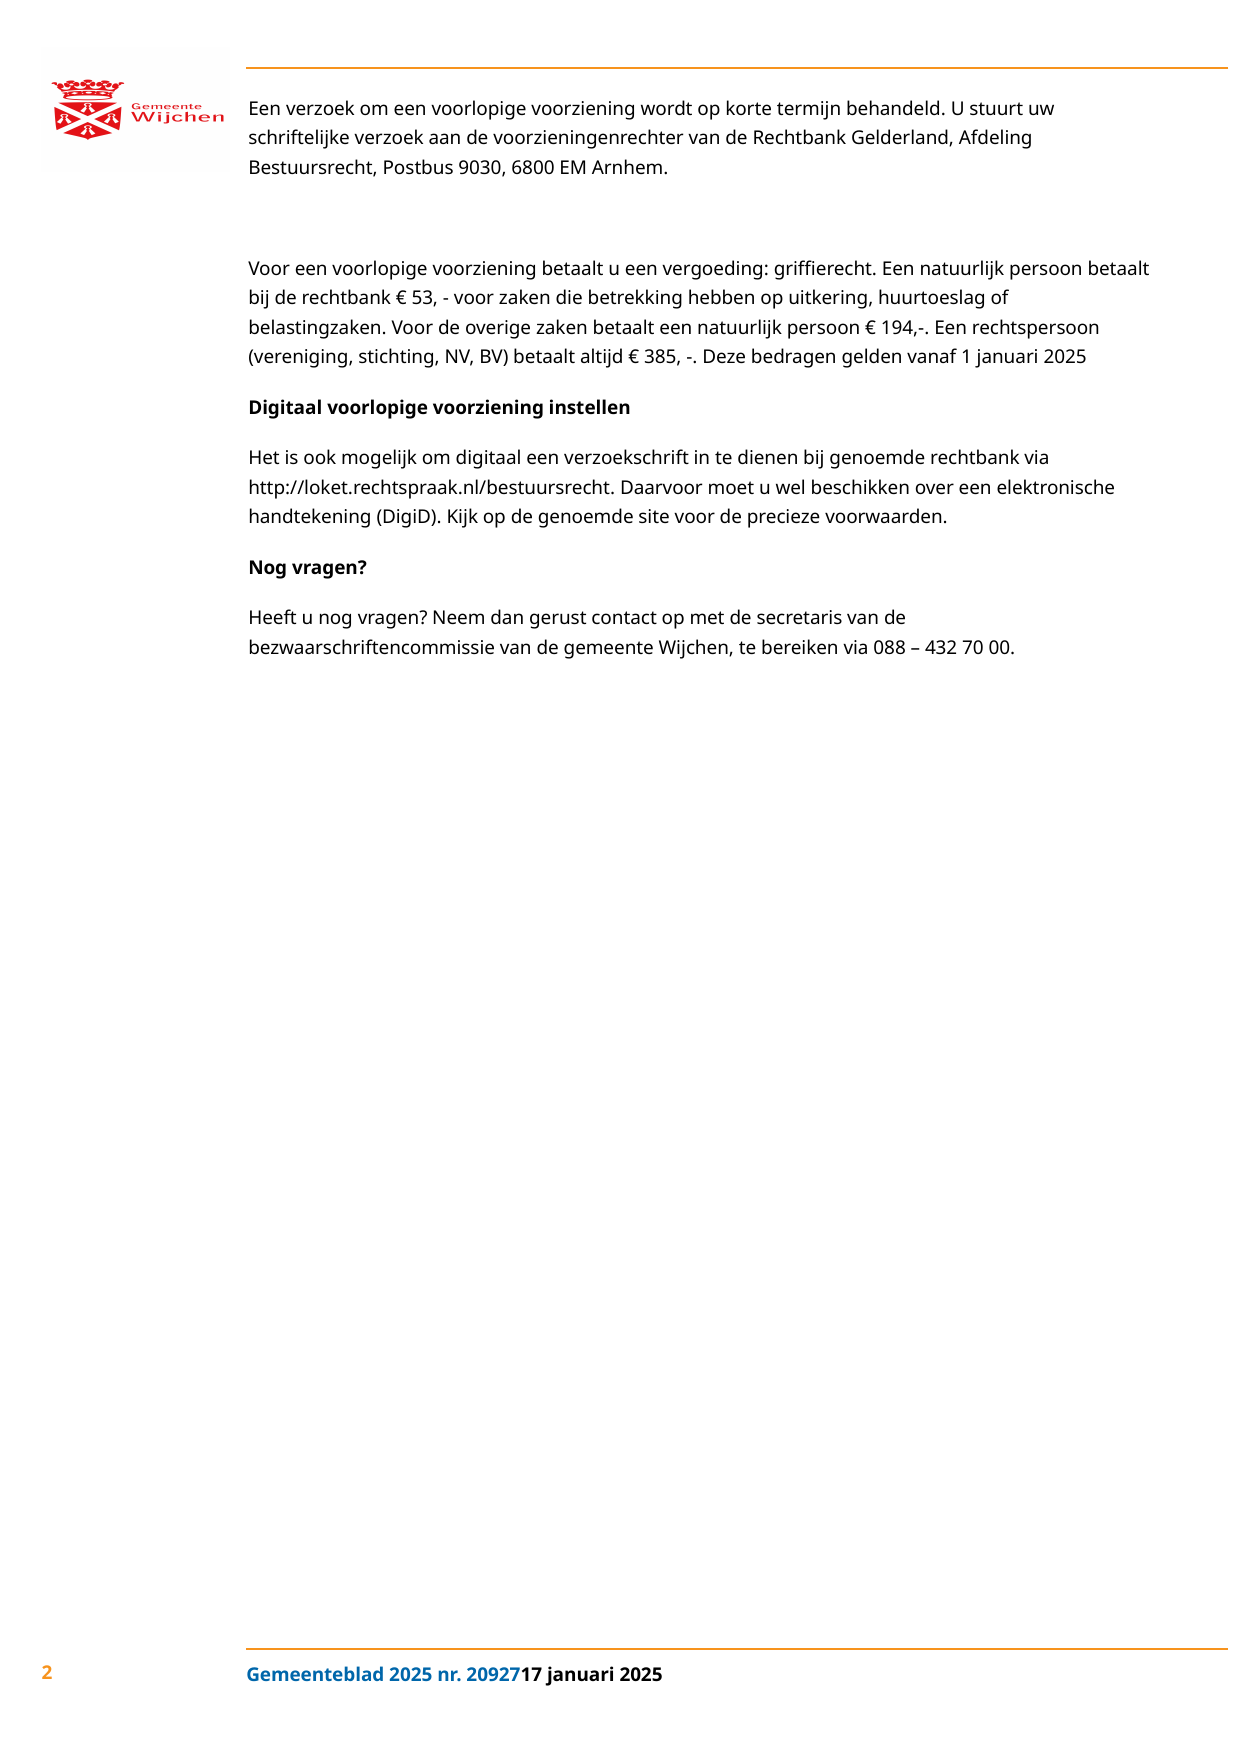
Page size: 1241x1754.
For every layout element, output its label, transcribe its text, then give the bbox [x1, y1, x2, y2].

picture [41, 47, 231, 172]
text Digitaal voorlopige voorziening instellen [248, 394, 1152, 420]
text Nog vragen? [248, 554, 1152, 580]
text Een verzoek om een voorlopige voorziening wordt op korte termijn behandeld. U stuurt uw schriftelijke verzoek aan de voorzieningenrechter van de Rechtbank Gelderland, Afdeling Bestuursrecht, Postbus 9030, 6800 EM Arnhem. [248, 95, 1152, 180]
text Voor een voorlopige voorziening betaalt u een vergoeding: griffierecht. Een natuurlijk persoon betaalt bij de rechtbank € 53, - voor zaken die betrekking hebben op uitkering, huurtoeslag of belastingzaken. Voor de overige zaken betaalt een natuurlijk persoon € 194,-. Een rechtspersoon (vereniging, stichting, NV, BV) betaalt altijd € 385, -. Deze bedragen gelden vanaf 1 januari 2025 [248, 255, 1152, 369]
text Het is ook mogelijk om digitaal een verzoekschrift in te dienen bij genoemde rechtbank via http://loket.rechtspraak.nl/bestuursrecht. Daarvoor moet u wel beschikken over een elektronische handtekening (DigiD). Kijk op de genoemde site voor de precieze voorwaarden. [248, 444, 1152, 529]
text Heeft u nog vragen? Neem dan gerust contact op met de secretaris van de bezwaarschriftencommissie van de gemeente Wijchen, te bereiken via 088 – 432 70 00. [248, 604, 1152, 660]
